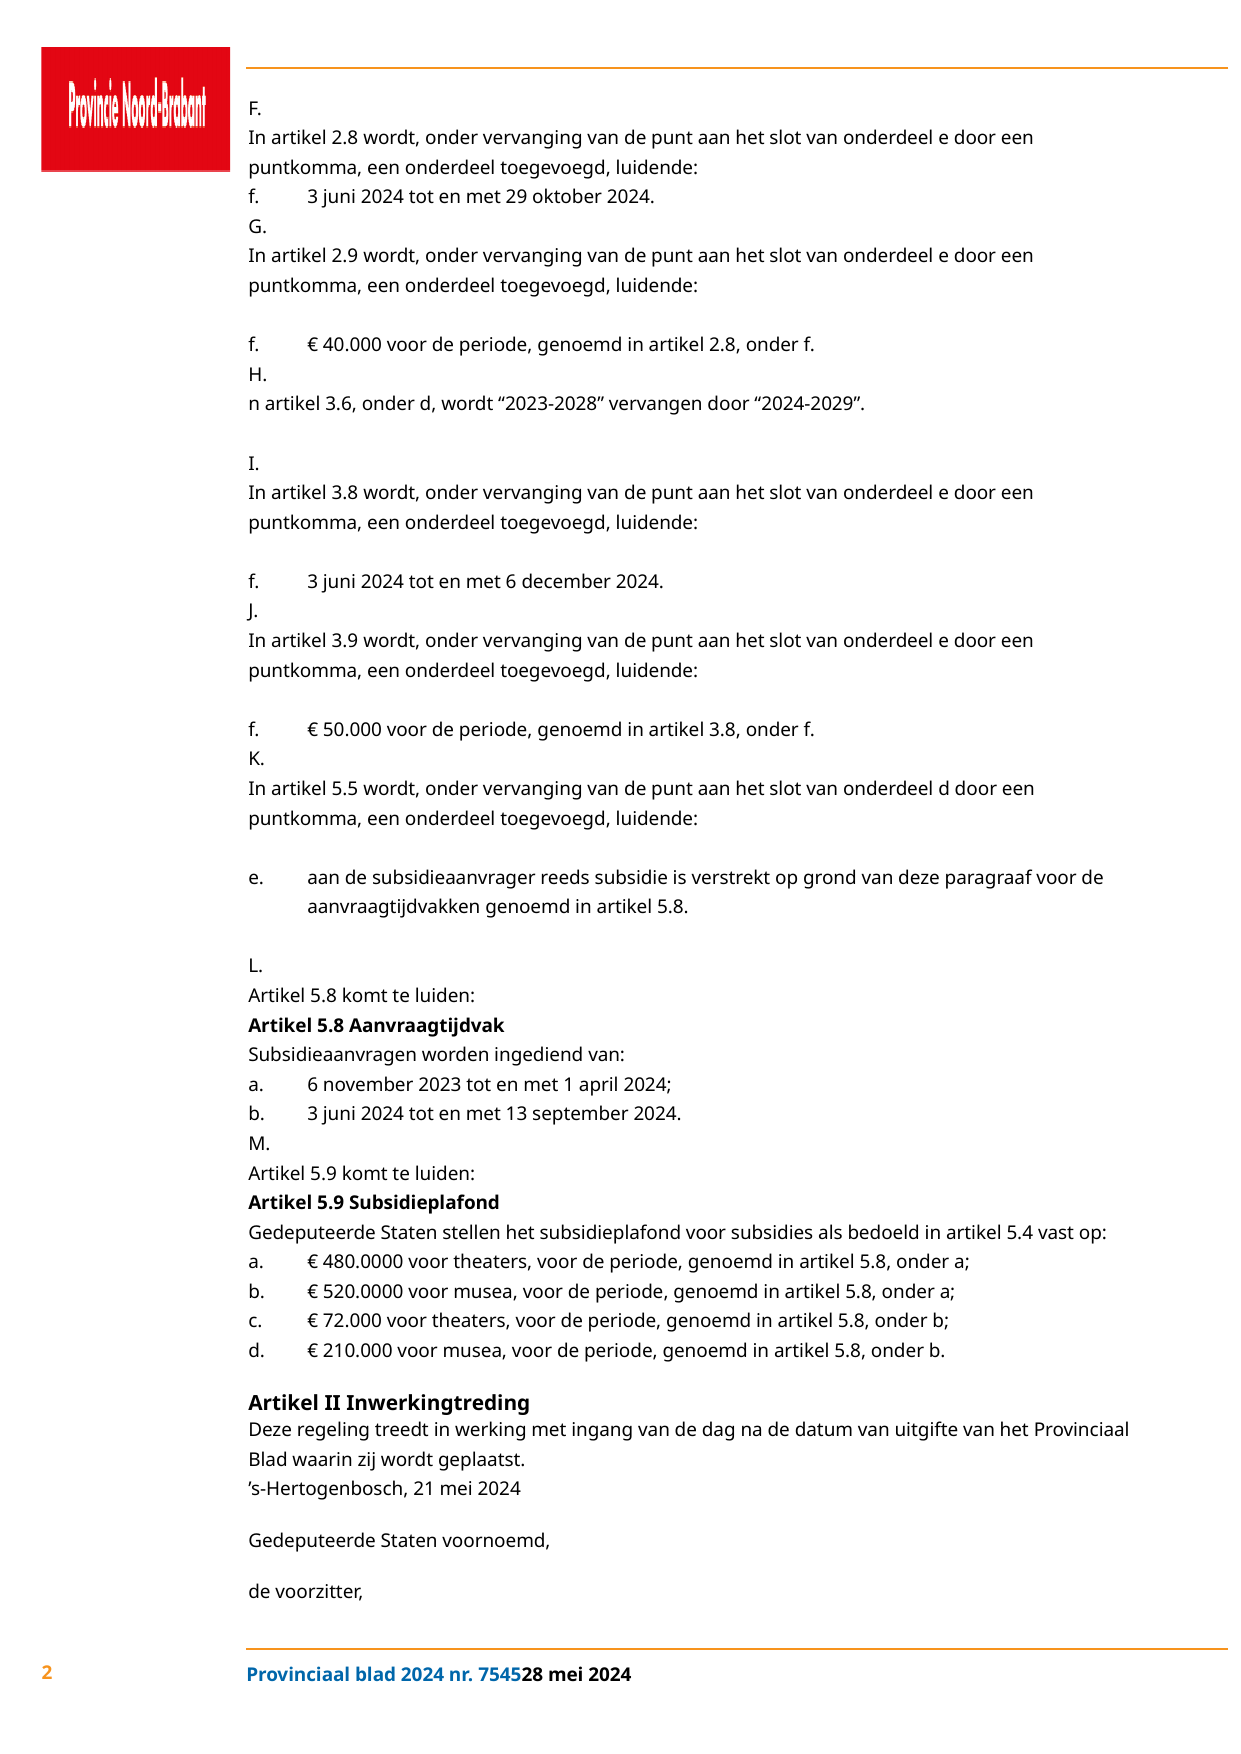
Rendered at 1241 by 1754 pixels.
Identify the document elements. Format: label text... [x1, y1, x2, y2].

text de voorzitter, [248, 1578, 1152, 1604]
list € 50.000 voor de periode, genoemd in artikel 3.8, onder f. [248, 716, 1152, 742]
text ’s-Hertogenbosch, 21 mei 2024 [248, 1475, 1152, 1501]
list 3 juni 2024 tot en met 6 december 2024. [248, 568, 1152, 594]
text n artikel 3.6, onder d, wordt “2023-2028” vervangen door “2024-2029”. [248, 391, 1152, 416]
picture [41, 47, 231, 172]
text In artikel 5.5 wordt, onder vervanging van de punt aan het slot van onderdeel d door een puntkomma, een onderdeel toegevoegd, luidende: [248, 775, 1152, 831]
text Gedeputeerde Staten stellen het subsidieplafond voor subsidies als bedoeld in artikel 5.4 vast op: [248, 1219, 1152, 1245]
text Artikel 5.9 Subsidieplafond [248, 1189, 1152, 1215]
text Subsidieaanvragen worden ingediend van: [248, 1041, 1152, 1067]
text In artikel 3.8 wordt, onder vervanging van de punt aan het slot van onderdeel e door een puntkomma, een onderdeel toegevoegd, luidende: [248, 479, 1152, 535]
list € 210.000 voor musea, voor de periode, genoemd in artikel 5.8, onder b. [248, 1337, 1152, 1363]
list 3 juni 2024 tot en met 29 oktober 2024. [248, 183, 1152, 209]
text Gedeputeerde Staten voornoemd, [248, 1527, 1152, 1552]
text G. [248, 213, 1152, 239]
list 3 juni 2024 tot en met 13 september 2024. [248, 1101, 1152, 1126]
text J. [248, 598, 1152, 623]
text L. [248, 953, 1152, 978]
list € 40.000 voor de periode, genoemd in artikel 2.8, onder f. [248, 331, 1152, 357]
text Artikel 5.8 Aanvraagtijdvak [248, 1012, 1152, 1038]
text Artikel 5.9 komt te luiden: [248, 1160, 1152, 1186]
text In artikel 2.9 wordt, onder vervanging van de punt aan het slot van onderdeel e door een puntkomma, een onderdeel toegevoegd, luidende: [248, 243, 1152, 298]
text F. [248, 95, 1152, 121]
text I. [248, 450, 1152, 476]
list 6 november 2023 tot en met 1 april 2024; [248, 1071, 1152, 1097]
text Artikel 5.8 komt te luiden: [248, 982, 1152, 1008]
text K. [248, 746, 1152, 771]
text In artikel 3.9 wordt, onder vervanging van de punt aan het slot van onderdeel e door een puntkomma, een onderdeel toegevoegd, luidende: [248, 627, 1152, 683]
text Deze regeling treedt in werking met ingang van de dag na de datum van uitgifte van het Provinciaal Blad waarin zij wordt geplaatst. [248, 1416, 1152, 1471]
text M. [248, 1130, 1152, 1156]
list € 520.0000 voor musea, voor de periode, genoemd in artikel 5.8, onder a; [248, 1278, 1152, 1304]
text Artikel II Inwerkingtreding [248, 1388, 1152, 1416]
list € 480.0000 voor theaters, voor de periode, genoemd in artikel 5.8, onder a; [248, 1248, 1152, 1274]
list € 72.000 voor theaters, voor de periode, genoemd in artikel 5.8, onder b; [248, 1308, 1152, 1333]
list aan de subsidieaanvrager reeds subsidie is verstrekt op grond van deze paragraaf voor de aanvraagtijdvakken genoemd in artikel 5.8. [248, 864, 1152, 919]
text H. [248, 361, 1152, 387]
text In artikel 2.8 wordt, onder vervanging van de punt aan het slot van onderdeel e door een puntkomma, een onderdeel toegevoegd, luidende: [248, 124, 1152, 180]
